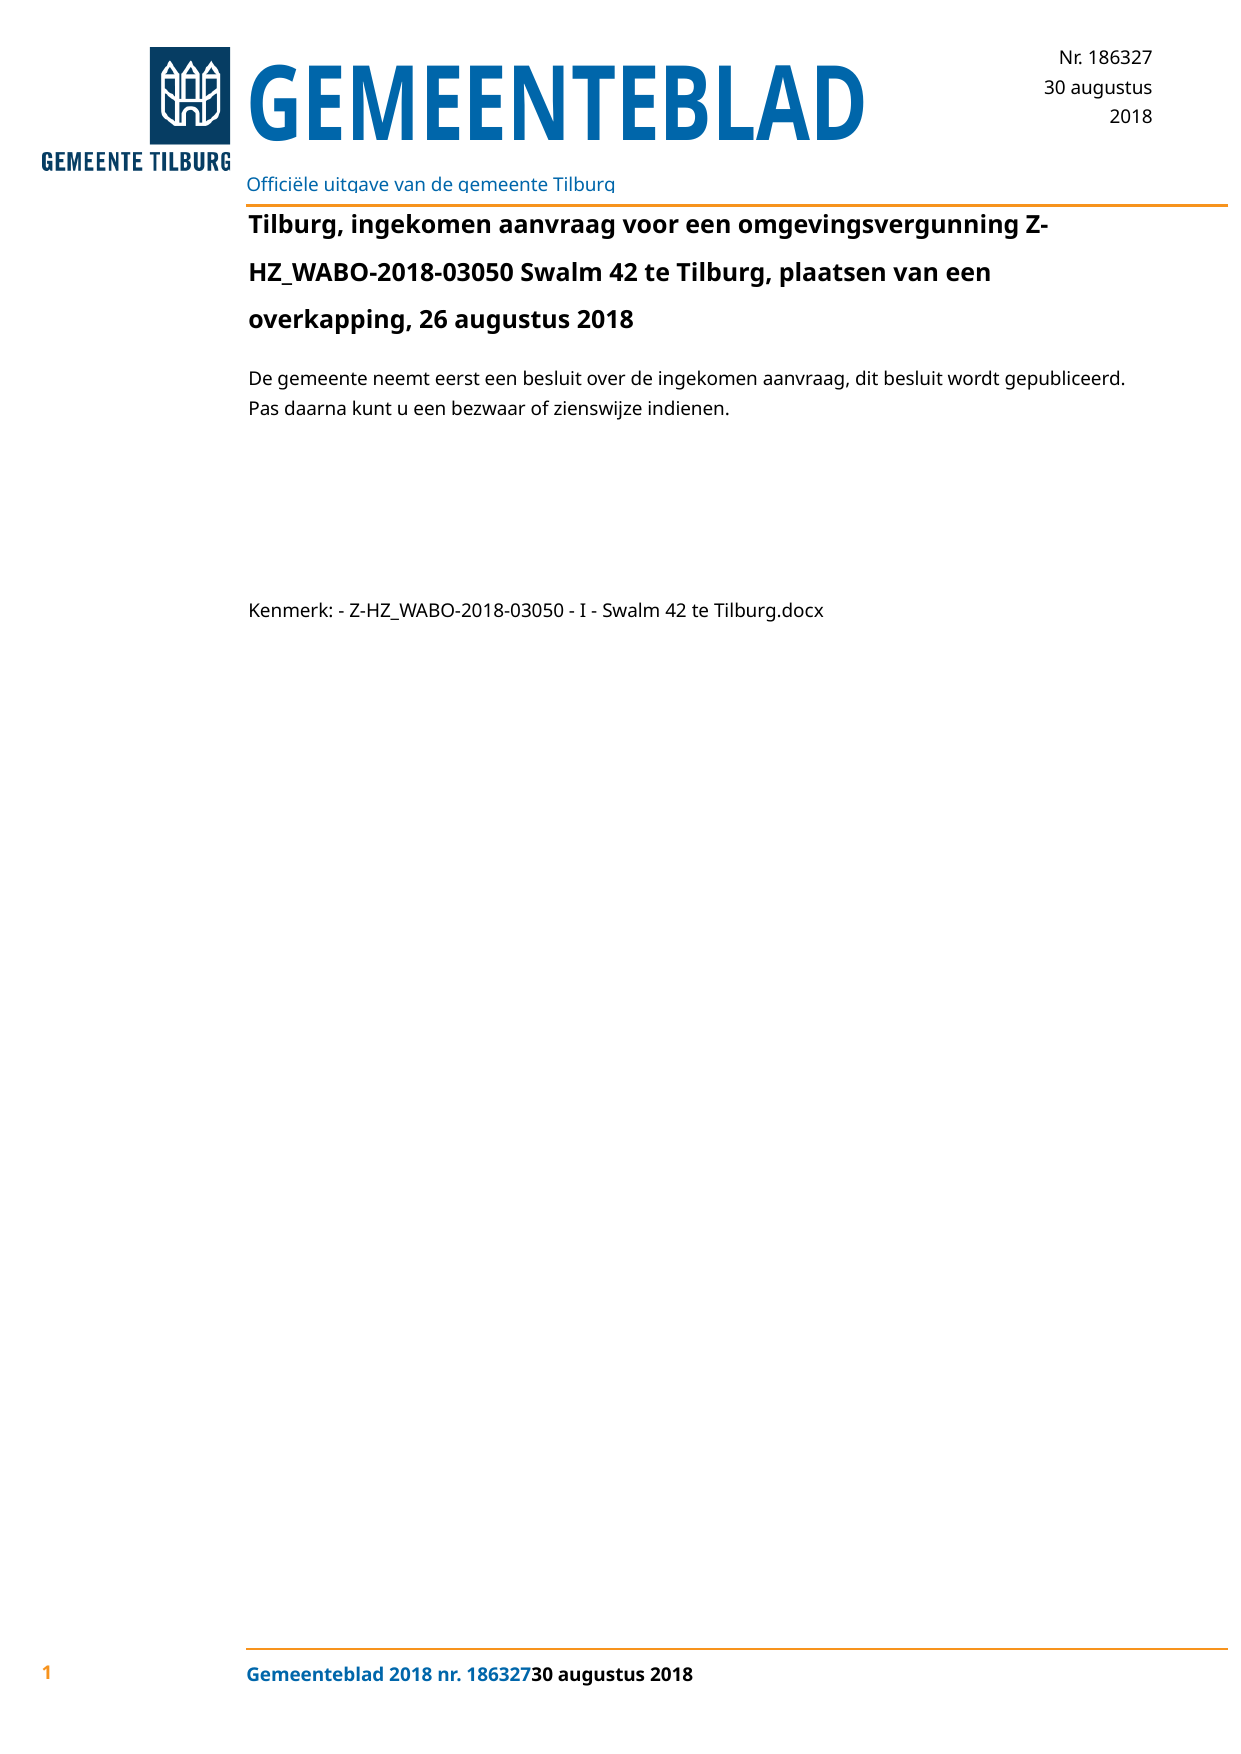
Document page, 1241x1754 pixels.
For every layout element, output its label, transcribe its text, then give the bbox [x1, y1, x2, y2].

text Kenmerk: - Z-HZ_WABO-2018-03050 - I - Swalm 42 te Tilburg.docx [248, 597, 1152, 622]
text De gemeente neemt eerst een besluit over de ingekomen aanvraag, dit besluit wordt gepubliceerd. Pas daarna kunt u een bezwaar of zienswijze indienen. [248, 366, 1152, 421]
text Tilburg, ingekomen aanvraag voor een omgevingsvergunning Z-HZ_WABO-2018-03050 Swalm 42 te Tilburg, plaatsen van een overkapping, 26 augustus 2018 [248, 207, 1152, 336]
picture [41, 47, 231, 172]
